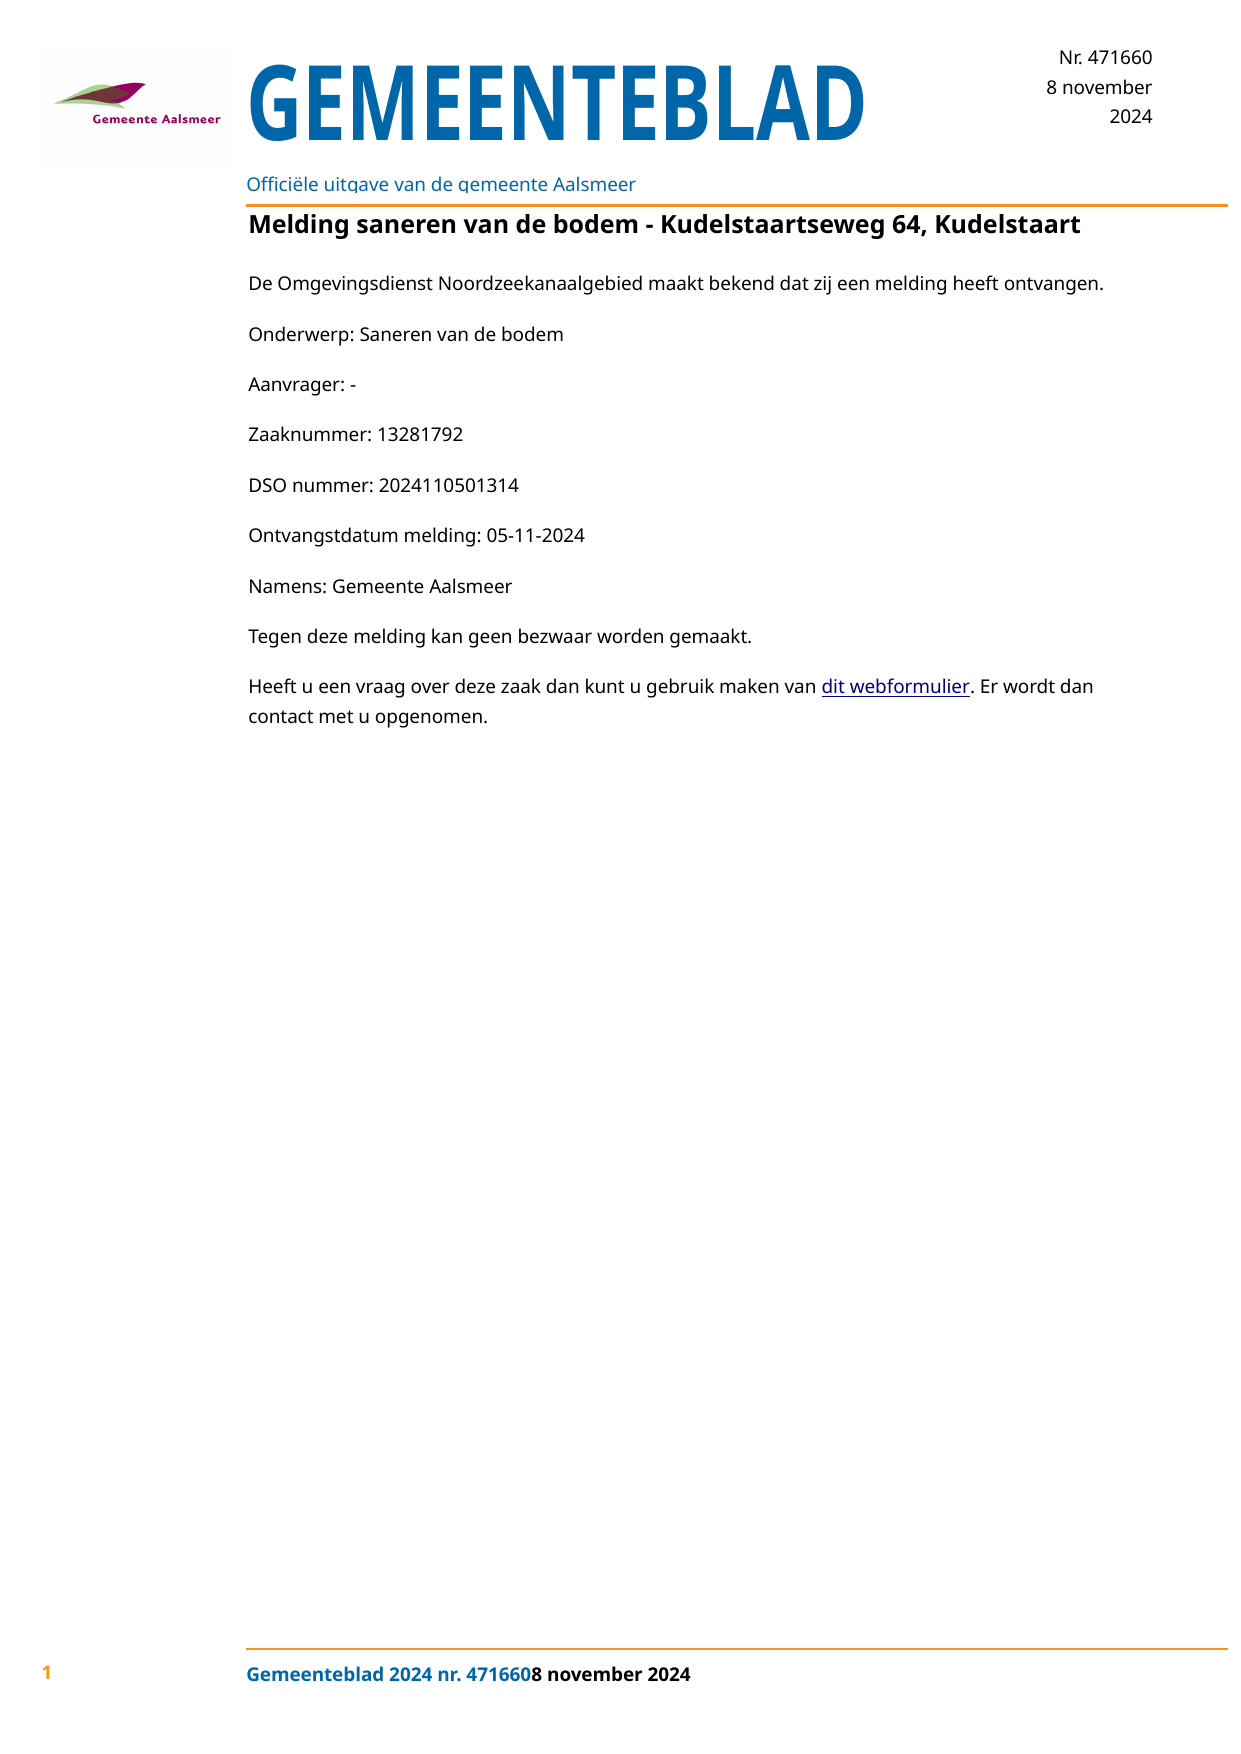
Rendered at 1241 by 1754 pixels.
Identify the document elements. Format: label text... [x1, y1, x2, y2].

text Namens: Gemeente Aalsmeer [248, 573, 1152, 598]
text De Omgevingsdienst Noordzeekanaalgebied maakt bekend dat zij een melding heeft ontvangen. [248, 270, 1152, 296]
text Ontvangstdatum melding: 05-11-2024 [248, 522, 1152, 548]
text Heeft u een vraag over deze zaak dan kunt u gebruik maken van dit webformulier. Er wordt dan contact met u opgenomen. [248, 674, 1152, 729]
picture [41, 47, 231, 172]
text Onderwerp: Saneren van de bodem [248, 321, 1152, 346]
text Tegen deze melding kan geen bezwaar worden gemaakt. [248, 623, 1152, 649]
text DSO nummer: 2024110501314 [248, 472, 1152, 498]
text Melding saneren van de bodem - Kudelstaartseweg 64, Kudelstaart [248, 207, 1152, 241]
text Aanvrager: - [248, 371, 1152, 397]
text Zaaknummer: 13281792 [248, 422, 1152, 447]
